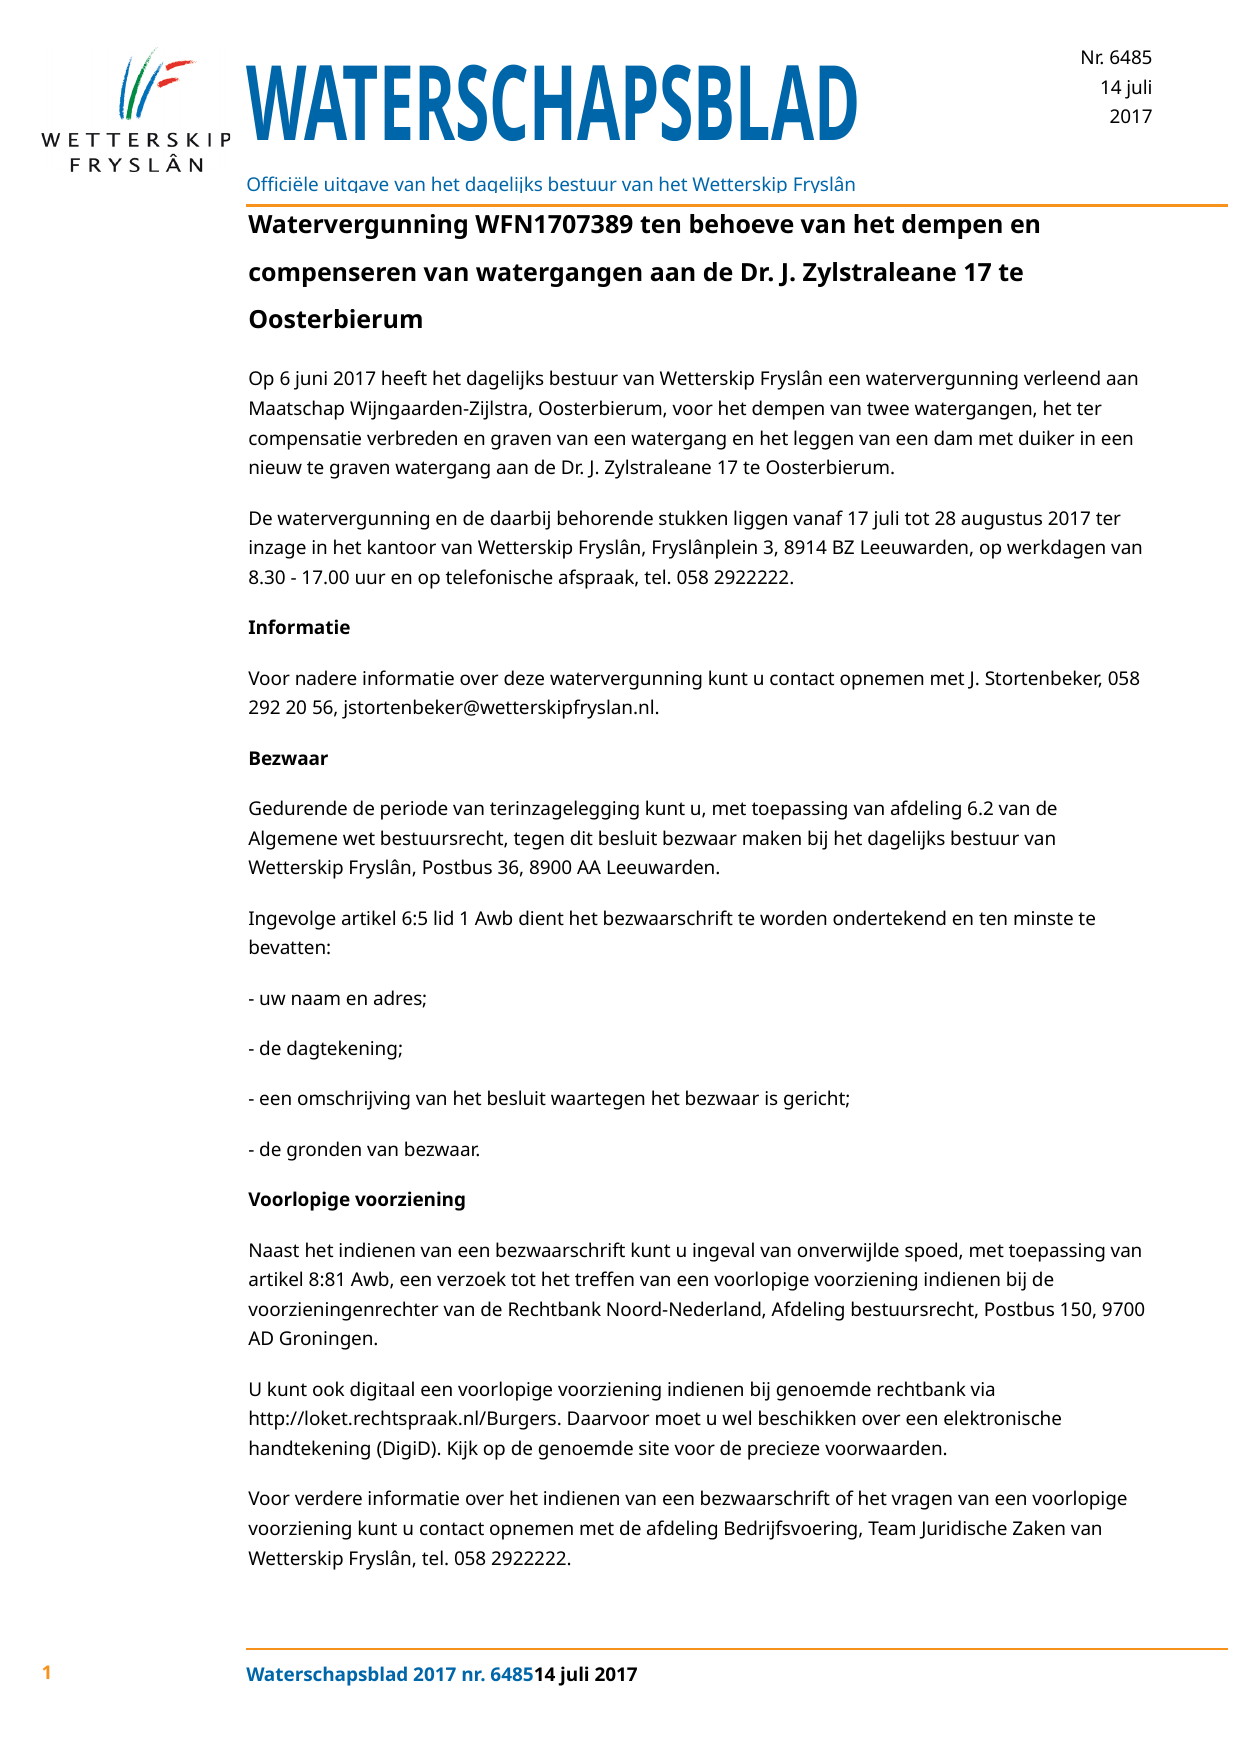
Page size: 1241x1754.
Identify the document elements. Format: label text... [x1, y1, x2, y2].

text - de dagtekening; [248, 1035, 1152, 1061]
text Naast het indienen van een bezwaarschrift kunt u ingeval van onverwijlde spoed, met toepassing van artikel 8:81 Awb, een verzoek tot het treffen van een voorlopige voorziening indienen bij de voorzieningenrechter van de Rechtbank Noord-Nederland, Afdeling bestuursrecht, Postbus 150, 9700 AD Groningen. [248, 1237, 1152, 1351]
text Informatie [248, 614, 1152, 640]
text Watervergunning WFN1707389 ten behoeve van het dempen en compenseren van watergangen aan de Dr. J. Zylstraleane 17 te Oosterbierum [248, 207, 1152, 336]
text De watervergunning en de daarbij behorende stukken liggen vanaf 17 juli tot 28 augustus 2017 ter inzage in het kantoor van Wetterskip Fryslân, Fryslânplein 3, 8914 BZ Leeuwarden, op werkdagen van 8.30 - 17.00 uur en op telefonische afspraak, tel. 058 2922222. [248, 505, 1152, 589]
text Gedurende de periode van terinzagelegging kunt u, met toepassing van afdeling 6.2 van de Algemene wet bestuursrecht, tegen dit besluit bezwaar maken bij het dagelijks bestuur van Wetterskip Fryslân, Postbus 36, 8900 AA Leeuwarden. [248, 795, 1152, 880]
text Voor verdere informatie over het indienen van een bezwaarschrift of het vragen van een voorlopige voorziening kunt u contact opnemen met de afdeling Bedrijfsvoering, Team Juridische Zaken van Wetterskip Fryslân, tel. 058 2922222. [248, 1486, 1152, 1570]
text Bezwaar [248, 745, 1152, 770]
text - een omschrijving van het besluit waartegen het bezwaar is gericht; [248, 1086, 1152, 1111]
text - uw naam en adres; [248, 985, 1152, 1010]
text - de gronden van bezwaar. [248, 1136, 1152, 1162]
text U kunt ook digitaal een voorlopige voorziening indienen bij genoemde rechtbank via http://loket.rechtspraak.nl/Burgers. Daarvoor moet u wel beschikken over een elektronische handtekening (DigiD). Kijk op de genoemde site voor de precieze voorwaarden. [248, 1376, 1152, 1461]
text Voor nadere informatie over deze watervergunning kunt u contact opnemen met J. Stortenbeker, 058 292 20 56, jstortenbeker@wetterskipfryslan.nl. [248, 665, 1152, 720]
text Voorlopige voorziening [248, 1186, 1152, 1212]
text Ingevolge artikel 6:5 lid 1 Awb dient het bezwaarschrift te worden ondertekend en ten minste te bevatten: [248, 905, 1152, 960]
picture [41, 47, 231, 172]
text Op 6 juni 2017 heeft het dagelijks bestuur van Wetterskip Fryslân een watervergunning verleend aan Maatschap Wijngaarden-Zijlstra, Oosterbierum, voor het dempen van twee watergangen, het ter compensatie verbreden en graven van een watergang en het leggen van een dam met duiker in een nieuw te graven watergang aan de Dr. J. Zylstraleane 17 te Oosterbierum. [248, 366, 1152, 480]
